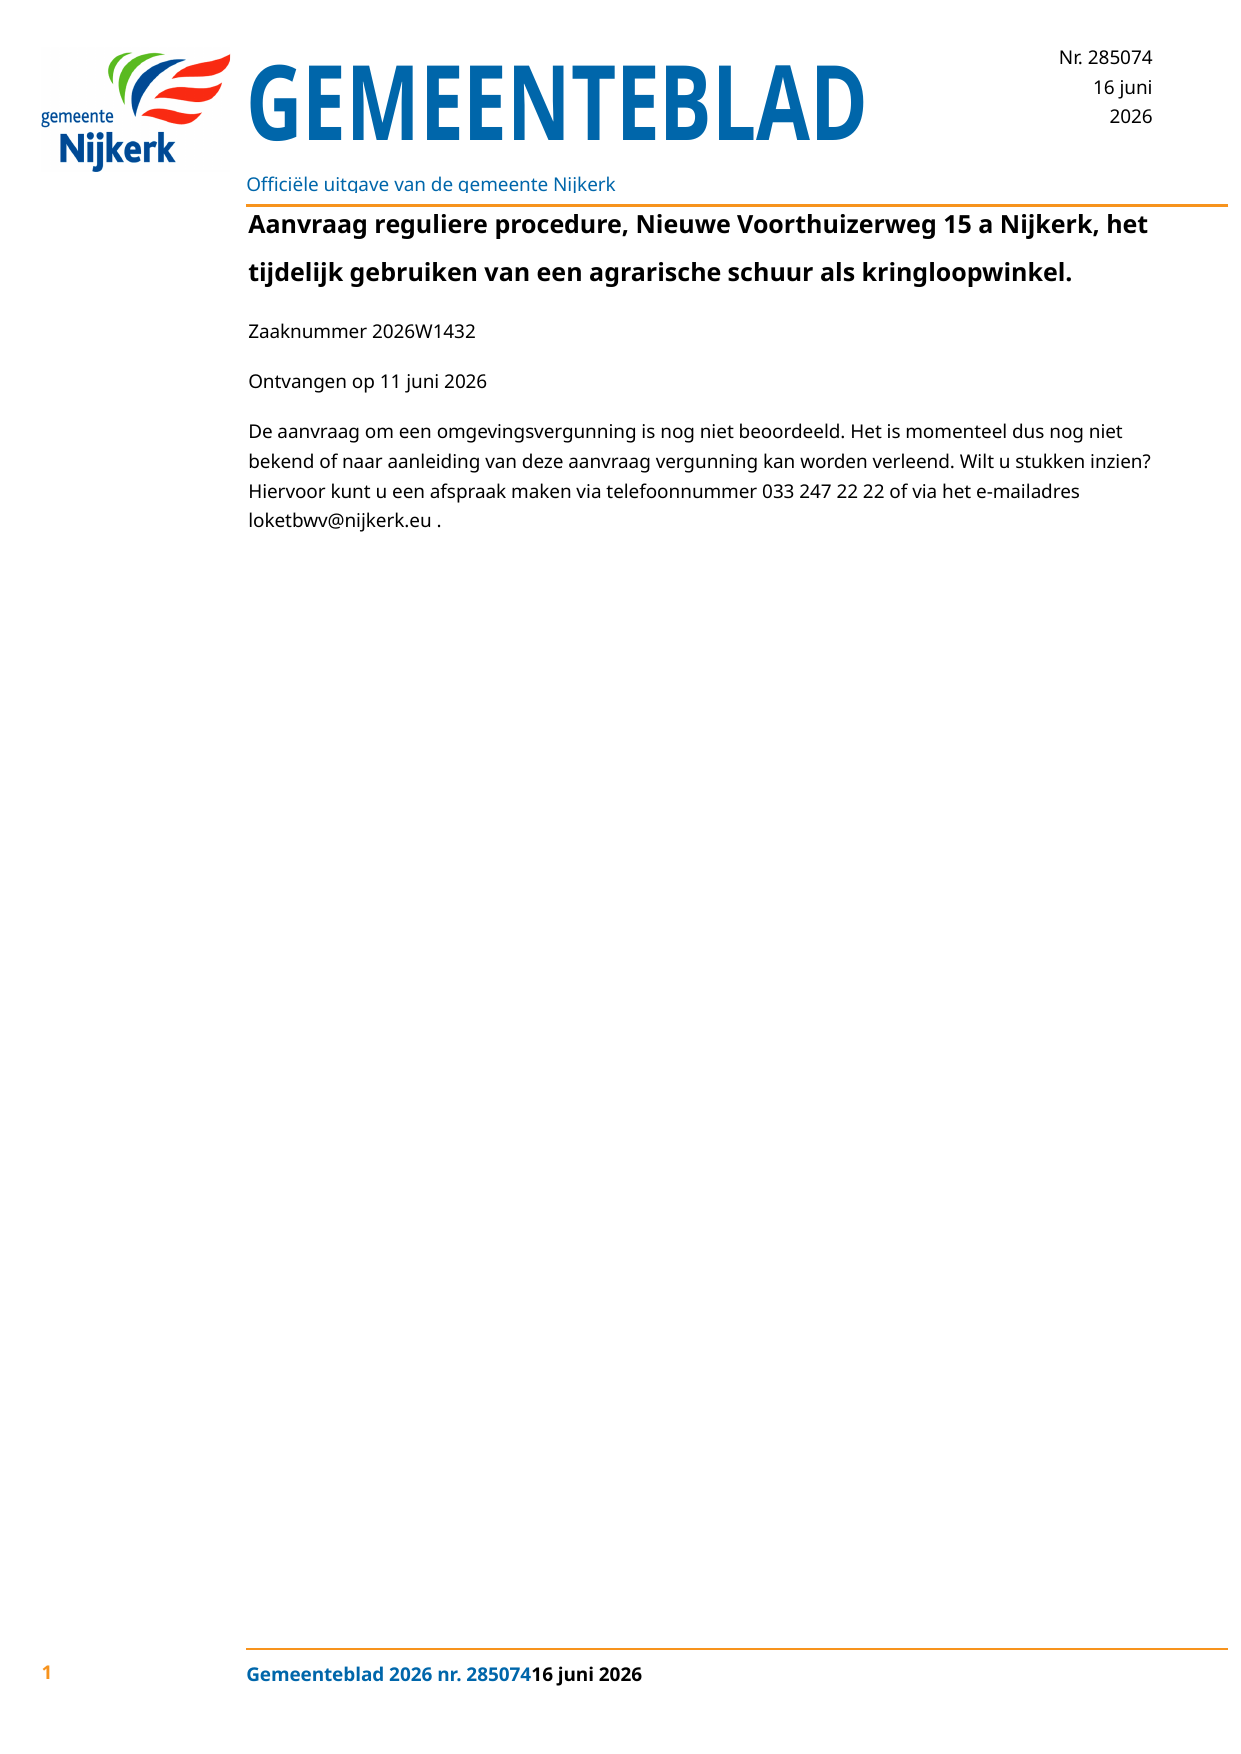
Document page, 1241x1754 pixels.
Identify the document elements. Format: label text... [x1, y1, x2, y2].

text Aanvraag reguliere procedure, Nieuwe Voorthuizerweg 15 a Nijkerk, het tijdelijk gebruiken van een agrarische schuur als kringloopwinkel. [248, 207, 1152, 288]
picture [41, 47, 231, 172]
text De aanvraag om een omgevingsvergunning is nog niet beoordeeld. Het is momenteel dus nog niet bekend of naar aanleiding van deze aanvraag vergunning kan worden verleend. Wilt u stukken inzien? Hiervoor kunt u een afspraak maken via telefoonnummer 033 247 22 22 of via het e-mailadres loketbwv@nijkerk.eu . [248, 419, 1152, 533]
text Zaaknummer 2026W1432 [248, 318, 1152, 344]
text Ontvangen op 11 juni 2026 [248, 368, 1152, 394]
